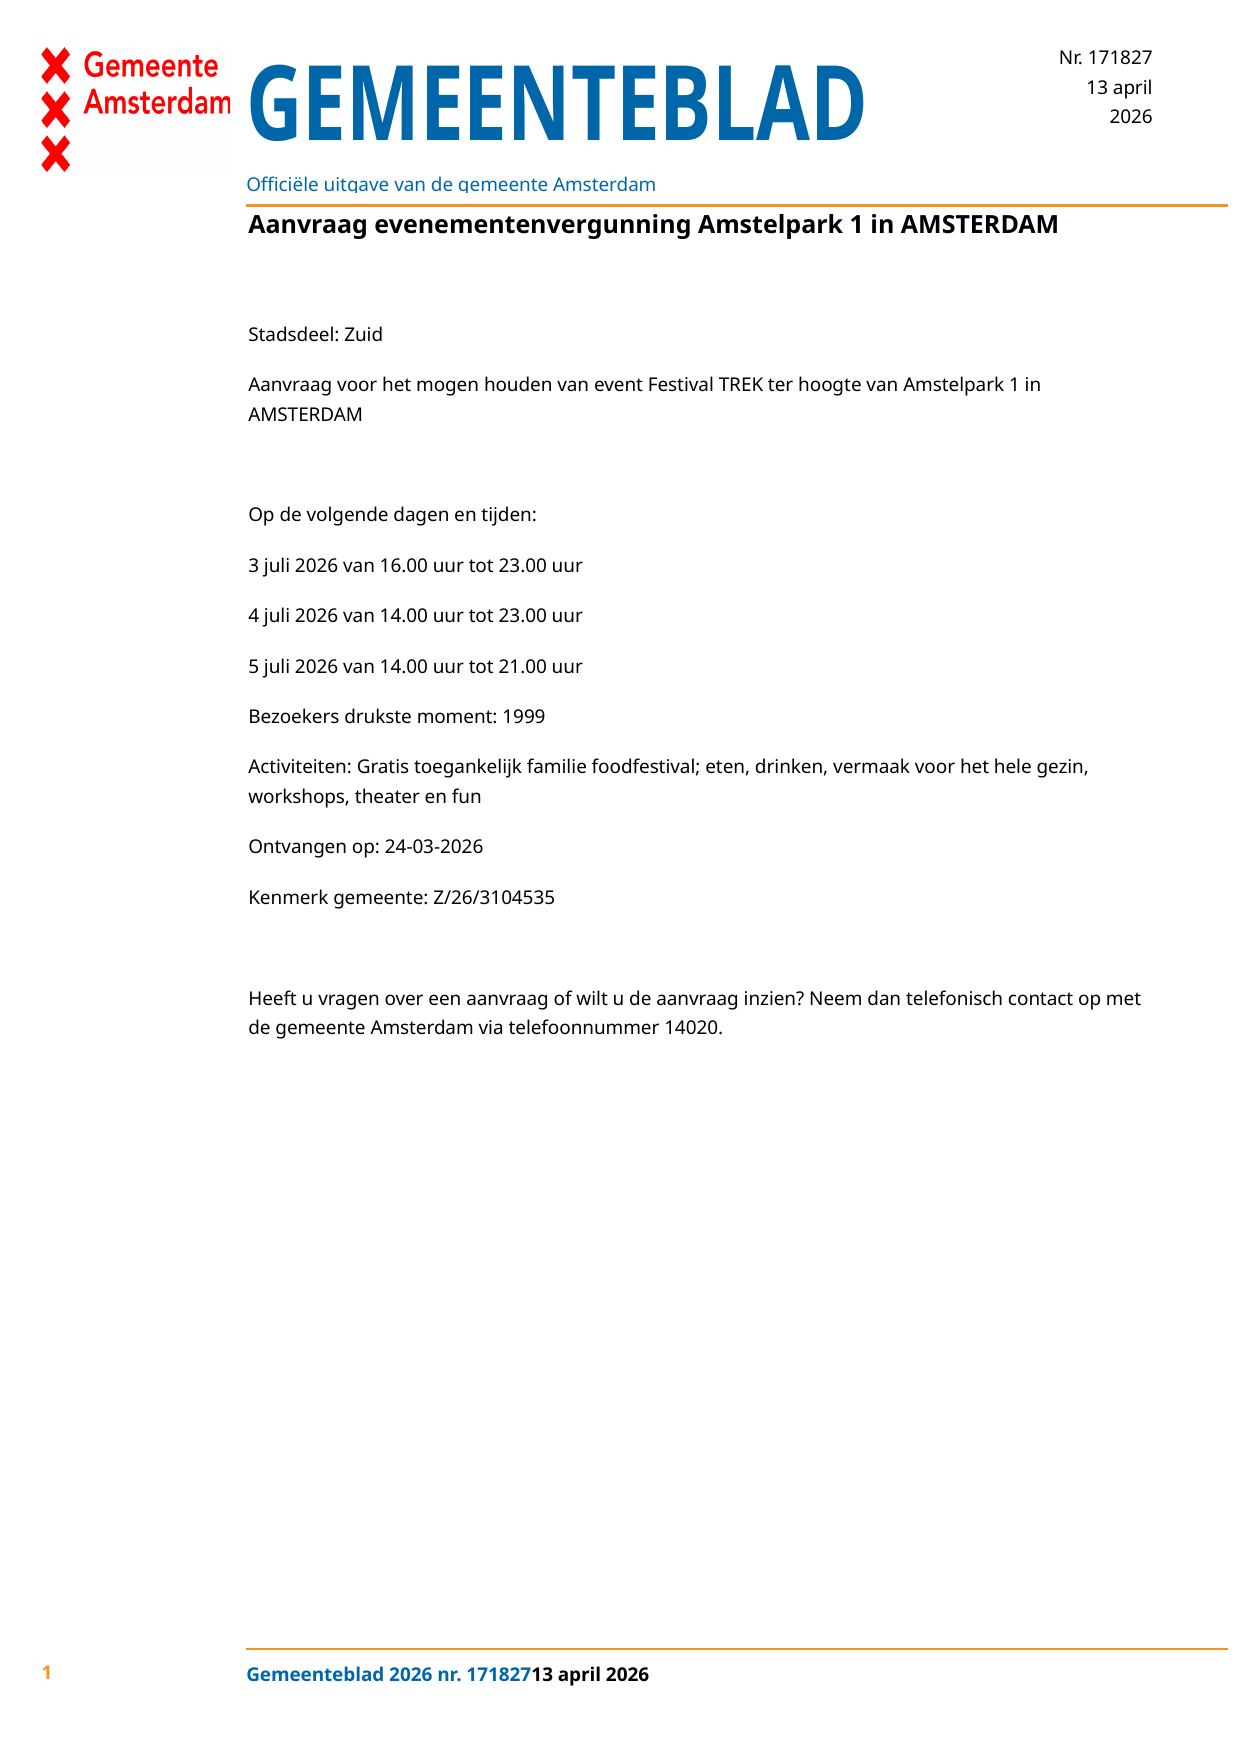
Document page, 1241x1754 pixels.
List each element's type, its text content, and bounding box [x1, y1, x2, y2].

picture [41, 47, 231, 172]
text 3 juli 2026 van 16.00 uur tot 23.00 uur [248, 552, 1152, 578]
text Activiteiten: Gratis toegankelijk familie foodfestival; eten, drinken, vermaak voor het hele gezin, workshops, theater en fun [248, 754, 1152, 809]
text Ontvangen op: 24-03-2026 [248, 834, 1152, 859]
text Aanvraag voor het mogen houden van event Festival TREK ter hoogte van Amstelpark 1 in AMSTERDAM [248, 371, 1152, 426]
text 5 juli 2026 van 14.00 uur tot 21.00 uur [248, 653, 1152, 678]
text Bezoekers drukste moment: 1999 [248, 703, 1152, 729]
text Aanvraag evenementenvergunning Amstelpark 1 in AMSTERDAM [248, 207, 1152, 241]
text 4 juli 2026 van 14.00 uur tot 23.00 uur [248, 602, 1152, 628]
text Kenmerk gemeente: Z/26/3104535 [248, 884, 1152, 910]
text Op de volgende dagen en tijden: [248, 502, 1152, 527]
text Stadsdeel: Zuid [248, 321, 1152, 346]
text Heeft u vragen over een aanvraag of wilt u de aanvraag inzien? Neem dan telefonisch contact op met de gemeente Amsterdam via telefoonnummer 14020. [248, 985, 1152, 1040]
